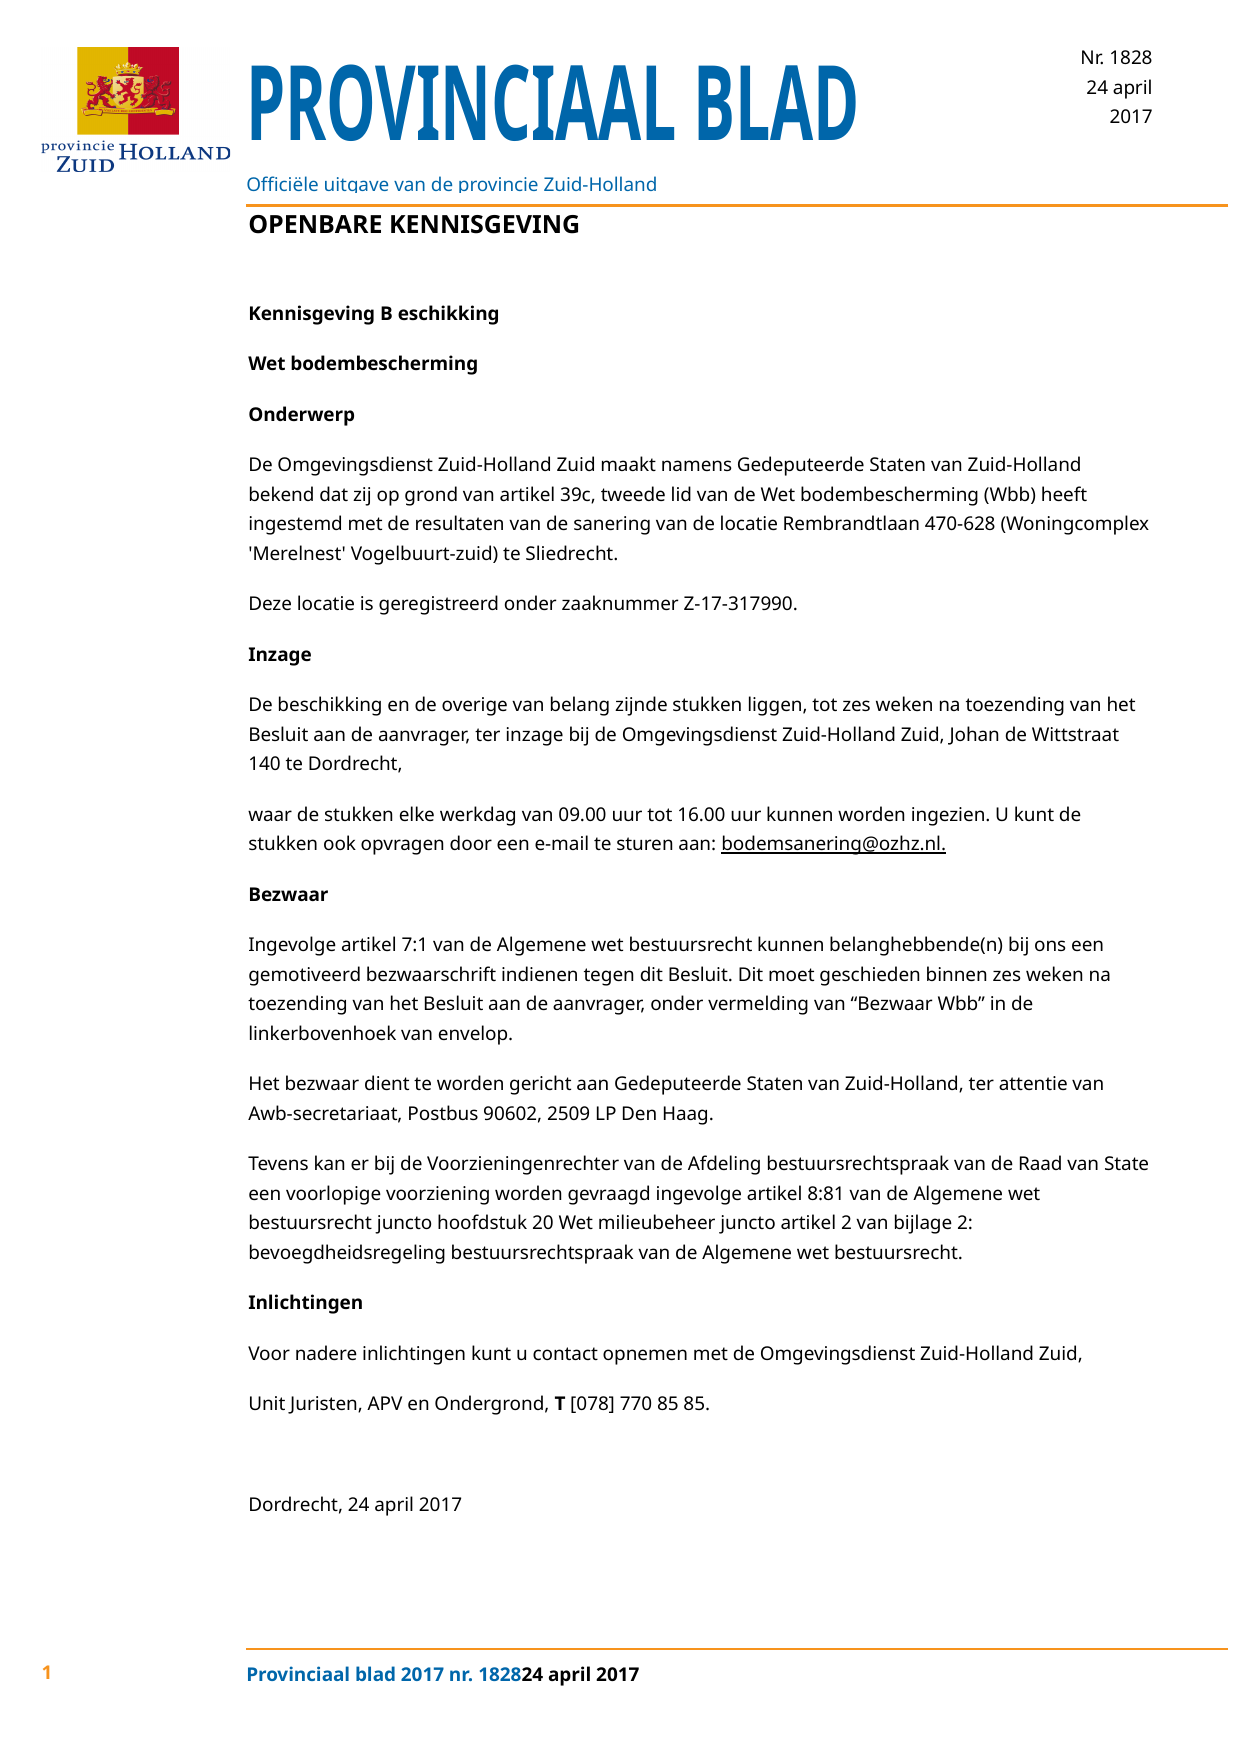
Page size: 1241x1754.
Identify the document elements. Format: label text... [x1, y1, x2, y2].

text Wet bodembescherming [248, 350, 1152, 376]
text Dordrecht, 24 april 2017 [248, 1491, 1152, 1517]
picture [41, 47, 231, 172]
text Inzage [248, 641, 1152, 666]
text Unit Juristen, APV en Ondergrond, T [078] 770 85 85. [248, 1390, 1152, 1416]
text Tevens kan er bij de Voorzieningenrechter van de Afdeling bestuursrechtspraak van de Raad van State een voorlopige voorziening worden gevraagd ingevolge artikel 8:81 van de Algemene wet bestuursrecht juncto hoofdstuk 20 Wet milieubeheer juncto artikel 2 van bijlage 2: bevoegdheidsregeling bestuursrechtspraak van de Algemene wet bestuursrecht. [248, 1150, 1152, 1265]
text waar de stukken elke werkdag van 09.00 uur tot 16.00 uur kunnen worden ingezien. U kunt de stukken ook opvragen door een e-mail te sturen aan: bodemsanering@ozhz.nl. [248, 801, 1152, 856]
text De Omgevingsdienst Zuid-Holland Zuid maakt namens Gedeputeerde Staten van Zuid-Holland bekend dat zij op grond van artikel 39c, tweede lid van de Wet bodembescherming (Wbb) heeft ingestemd met de resultaten van de sanering van de locatie Rembrandtlaan 470-628 (Woningcomplex 'Merelnest' Vogelbuurt-zuid) te Sliedrecht. [248, 451, 1152, 566]
text Het bezwaar dient te worden gericht aan Gedeputeerde Staten van Zuid-Holland, ter attentie van Awb-secretariaat, Postbus 90602, 2509 LP Den Haag. [248, 1070, 1152, 1126]
text Deze locatie is geregistreerd onder zaaknummer Z-17-317990. [248, 590, 1152, 616]
text Kennisgeving B eschikking [248, 300, 1152, 326]
text Inlichtingen [248, 1289, 1152, 1315]
text Bezwaar [248, 881, 1152, 906]
text OPENBARE KENNISGEVING [248, 207, 1152, 241]
text Voor nadere inlichtingen kunt u contact opnemen met de Omgevingsdienst Zuid-Holland Zuid, [248, 1340, 1152, 1366]
text Ingevolge artikel 7:1 van de Algemene wet bestuursrecht kunnen belanghebbende(n) bij ons een gemotiveerd bezwaarschrift indienen tegen dit Besluit. Dit moet geschieden binnen zes weken na toezending van het Besluit aan de aanvrager, onder vermelding van “Bezwaar Wbb” in de linkerbovenhoek van envelop. [248, 931, 1152, 1046]
text Onderwerp [248, 401, 1152, 426]
text De beschikking en de overige van belang zijnde stukken liggen, tot zes weken na toezending van het Besluit aan de aanvrager, ter inzage bij de Omgevingsdienst Zuid-Holland Zuid, Johan de Wittstraat 140 te Dordrecht, [248, 691, 1152, 776]
